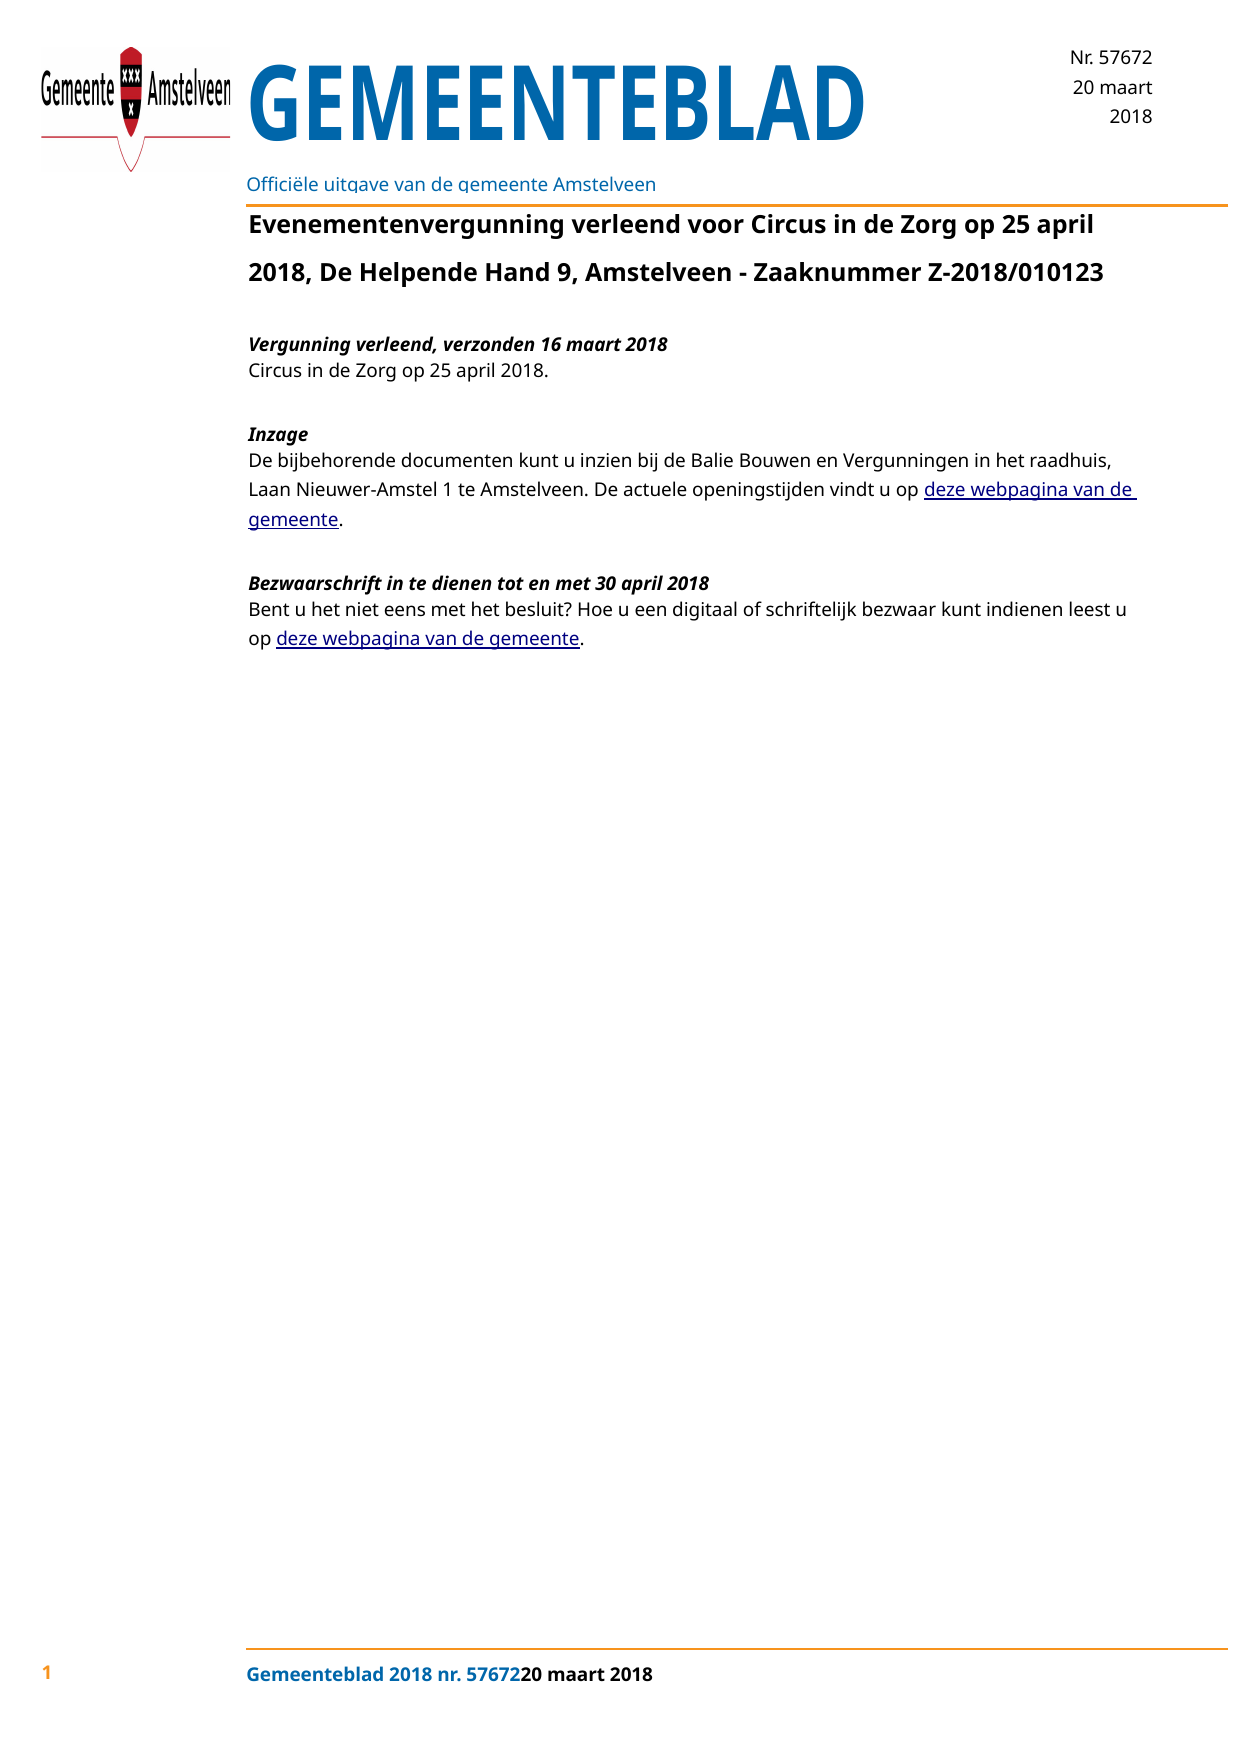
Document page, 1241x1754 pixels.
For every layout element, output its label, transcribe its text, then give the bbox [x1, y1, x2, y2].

text Circus in de Zorg op 25 april 2018. [248, 357, 1152, 383]
text Evenementenvergunning verleend voor Circus in de Zorg op 25 april 2018, De Helpende Hand 9, Amstelveen - Zaaknummer Z-2018/010123 [248, 207, 1152, 288]
text Inzage [248, 421, 1152, 447]
text De bijbehorende documenten kunt u inzien bij de Balie Bouwen en Vergunningen in het raadhuis, Laan Nieuwer-Amstel 1 te Amstelveen. De actuele openingstijden vindt u op deze webpagina van de gemeente. [248, 447, 1152, 532]
picture [41, 47, 231, 172]
text Bent u het niet eens met het besluit? Hoe u een digitaal of schriftelijk bezwaar kunt indienen leest u op deze webpagina van de gemeente. [248, 596, 1152, 651]
text Vergunning verleend, verzonden 16 maart 2018 [248, 331, 1152, 357]
text Bezwaarschrift in te dienen tot en met 30 april 2018 [248, 570, 1152, 596]
